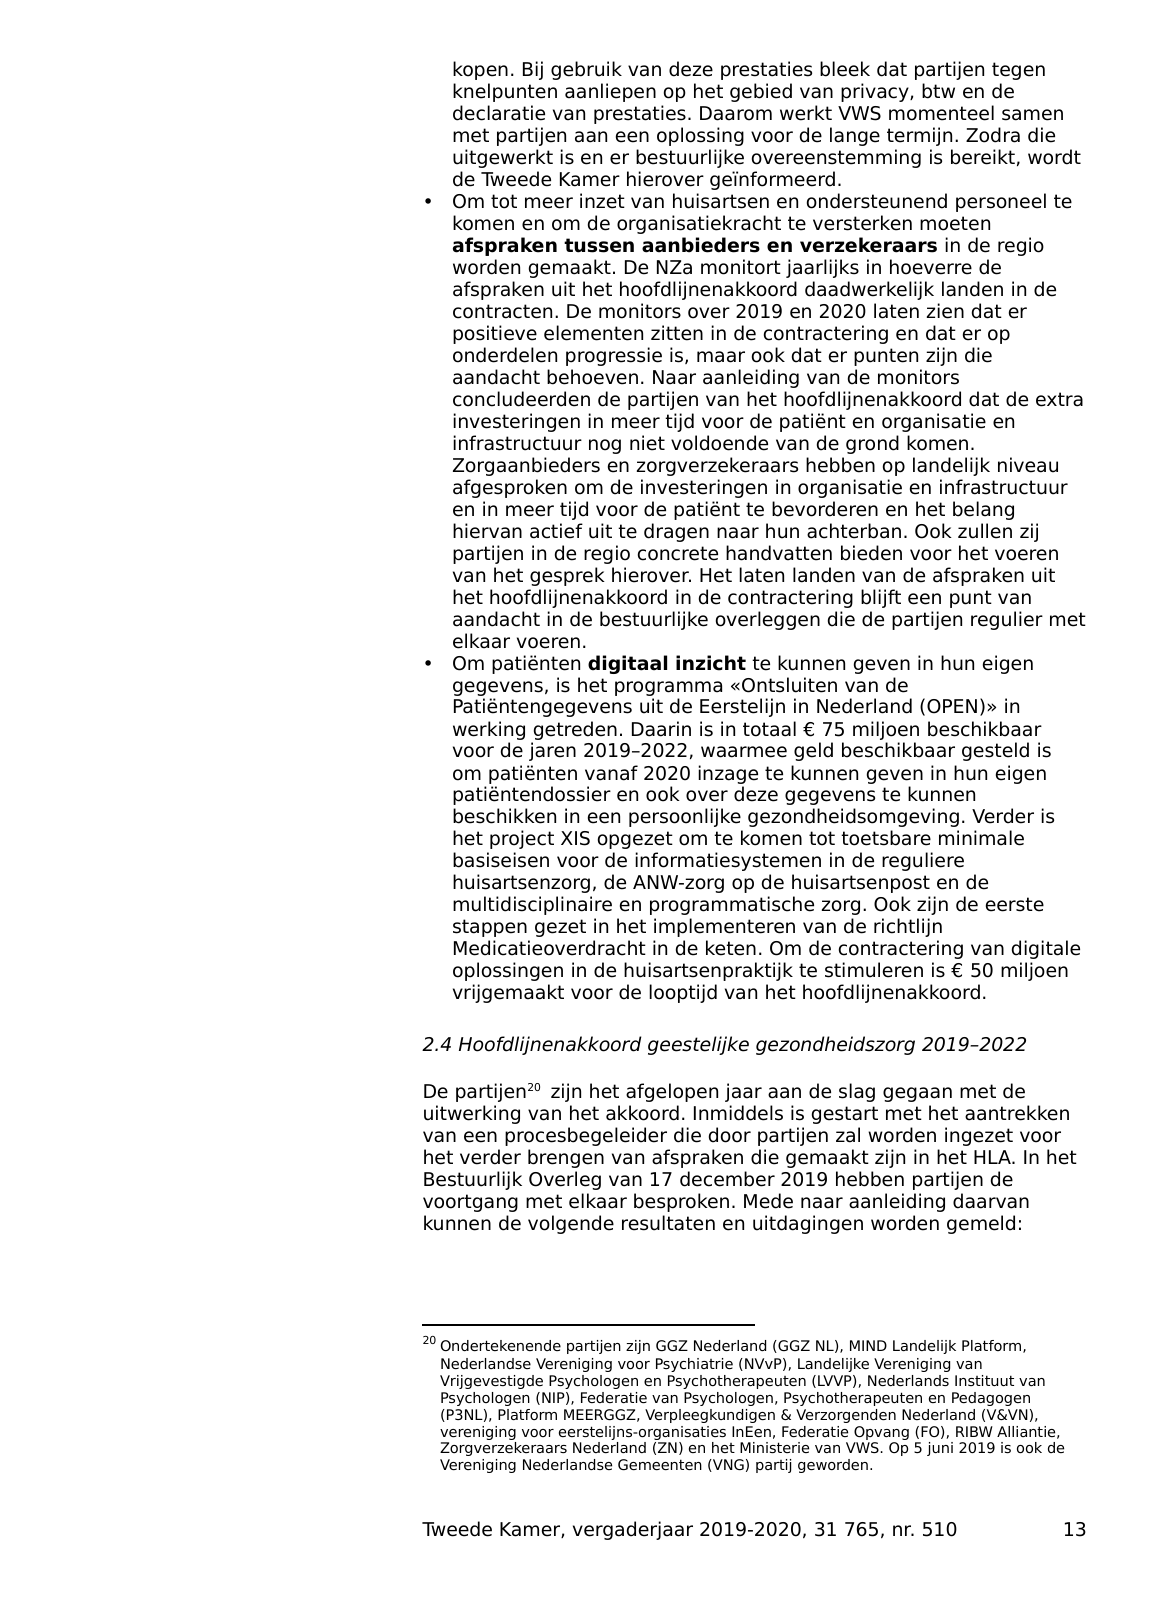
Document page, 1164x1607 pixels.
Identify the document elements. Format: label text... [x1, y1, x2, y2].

text • Om tot meer inzet van huisartsen en ondersteunend personeel te komen en om de organisatiekracht te versterken moeten afspraken tussen aanbieders en verzekeraars in de regio worden gemaakt. De NZa monitort jaarlijks in hoeverre de afspraken uit het hoofdlijnenakkoord daadwerkelijk landen in de contracten. De monitors over 2019 en 2020 laten zien dat er positieve elementen zitten in de contractering en dat er op onderdelen progressie is, maar ook dat er punten zijn die aandacht behoeven. Naar aanleiding van de monitors concludeerden de partijen van het hoofdlijnenakkoord dat de extra investeringen in meer tijd voor de patiënt en organisatie en infrastructuur nog niet voldoende van de grond komen. Zorgaanbieders en zorgverzekeraars hebben op landelijk niveau afgesproken om de investeringen in organisatie en infrastructuur en in meer tijd voor de patiënt te bevorderen en het belang hiervan actief uit te dragen naar hun achterban. Ook zullen zij partijen in de regio concrete handvatten bieden voor het voeren van het gesprek hierover. Het laten landen van de afspraken uit het hoofdlijnenakkoord in de contractering blijft een punt van aandacht in de bestuurlijke overleggen die de partijen regulier met elkaar voeren. [422, 191, 1087, 652]
text kopen. Bij gebruik van deze prestaties bleek dat partijen tegen knelpunten aanliepen op het gebied van privacy, btw en de declaratie van prestaties. Daarom werkt VWS momenteel samen met partijen aan een oplossing voor de lange termijn. Zodra die uitgewerkt is en er bestuurlijke overeenstemming is bereikt, wordt de Tweede Kamer hierover geïnformeerd. [422, 59, 1087, 191]
text Ondertekenende partijen zijn GGZ Nederland (GGZ NL), MIND Landelijk Platform, Nederlandse Vereniging voor Psychiatrie (NVvP), Landelijke Vereniging van Vrijgevestigde Psychologen en Psychotherapeuten (LVVP), Nederlands Instituut van Psychologen (NIP), Federatie van Psychologen, Psychotherapeuten en Pedagogen (P3NL), Platform MEERGGZ, Verpleegkundigen & Verzorgenden Nederland (V&VN), vereniging voor eerstelijns-organisaties InEen, Federatie Opvang (FO), RIBW Alliantie, Zorgverzekeraars Nederland (ZN) en het Ministerie van VWS. Op 5 juni 2019 is ook de Vereniging Nederlandse Gemeenten (VNG) partij geworden. [422, 1334, 1087, 1474]
subtitle 2.4 Hoofdlijnenakkoord geestelijke gezondheidszorg 2019–2022 [422, 1034, 1087, 1056]
text De partijen zijn het afgelopen jaar aan de slag gegaan met de uitwerking van het akkoord. Inmiddels is gestart met het aantrekken van een procesbegeleider die door partijen zal worden ingezet voor het verder brengen van afspraken die gemaakt zijn in het HLA. In het Bestuurlijk Overleg van 17 december 2019 hebben partijen de voortgang met elkaar besproken. Mede naar aanleiding daarvan kunnen de volgende resultaten en uitdagingen worden gemeld: [422, 1081, 1087, 1235]
text • Om patiënten digitaal inzicht te kunnen geven in hun eigen gegevens, is het programma «Ontsluiten van de Patiëntengegevens uit de Eerstelijn in Nederland (OPEN)» in werking getreden. Daarin is in totaal € 75 miljoen beschikbaar voor de jaren 2019–2022, waarmee geld beschikbaar gesteld is om patiënten vanaf 2020 inzage te kunnen geven in hun eigen patiëntendossier en ook over deze gegevens te kunnen beschikken in een persoonlijke gezondheidsomgeving. Verder is het project XIS opgezet om te komen tot toetsbare minimale basiseisen voor de informatiesystemen in de reguliere huisartsenzorg, de ANW-zorg op de huisartsenpost en de multidisciplinaire en programmatische zorg. Ook zijn de eerste stappen gezet in het implementeren van de richtlijn Medicatieoverdracht in de keten. Om de contractering van digitale oplossingen in de huisartsenpraktijk te stimuleren is € 50 miljoen vrijgemaakt voor de looptijd van het hoofdlijnenakkoord. [422, 652, 1087, 1004]
